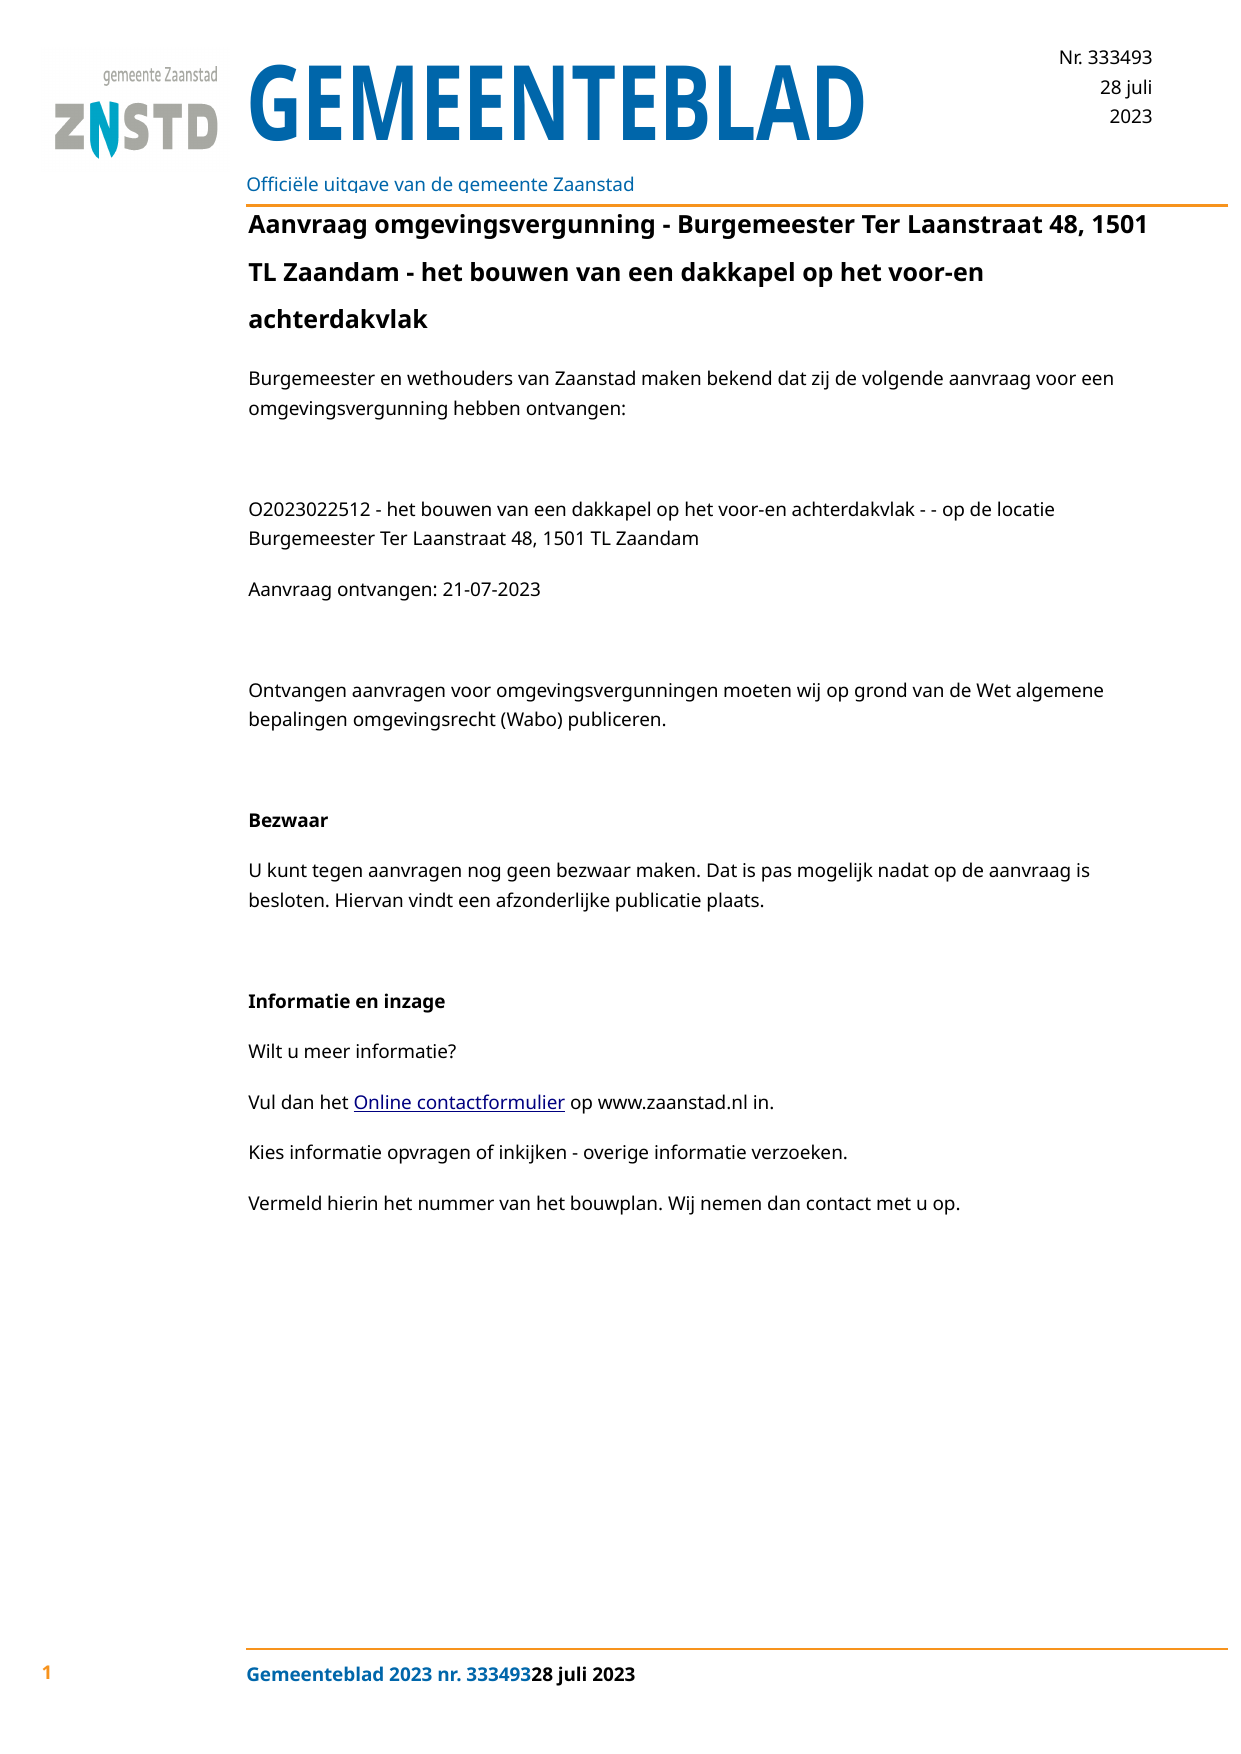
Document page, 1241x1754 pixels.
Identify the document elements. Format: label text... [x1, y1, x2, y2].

text Vermeld hierin het nummer van het bouwplan. Wij nemen dan contact met u op. [248, 1190, 1152, 1215]
text Burgemeester en wethouders van Zaanstad maken bekend dat zij de volgende aanvraag voor een omgevingsvergunning hebben ontvangen: [248, 366, 1152, 421]
text O2023022512 - het bouwen van een dakkapel op het voor-en achterdakvlak - - op de locatie Burgemeester Ter Laanstraat 48, 1501 TL Zaandam [248, 496, 1152, 551]
text U kunt tegen aanvragen nog geen bezwaar maken. Dat is pas mogelijk nadat op de aanvraag is besloten. Hiervan vindt een afzonderlijke publicatie plaats. [248, 858, 1152, 913]
text Vul dan het Online contactformulier op www.zaanstad.nl in. [248, 1089, 1152, 1114]
text Aanvraag omgevingsvergunning - Burgemeester Ter Laanstraat 48, 1501 TL Zaandam - het bouwen van een dakkapel op het voor-en achterdakvlak [248, 207, 1152, 336]
text Kies informatie opvragen of inkijken - overige informatie verzoeken. [248, 1139, 1152, 1165]
picture [41, 47, 231, 172]
text Informatie en inzage [248, 988, 1152, 1014]
text Bezwaar [248, 807, 1152, 833]
text Ontvangen aanvragen voor omgevingsvergunningen moeten wij op grond van de Wet algemene bepalingen omgevingsrecht (Wabo) publiceren. [248, 677, 1152, 732]
text Aanvraag ontvangen: 21-07-2023 [248, 576, 1152, 602]
text Wilt u meer informatie? [248, 1038, 1152, 1064]
